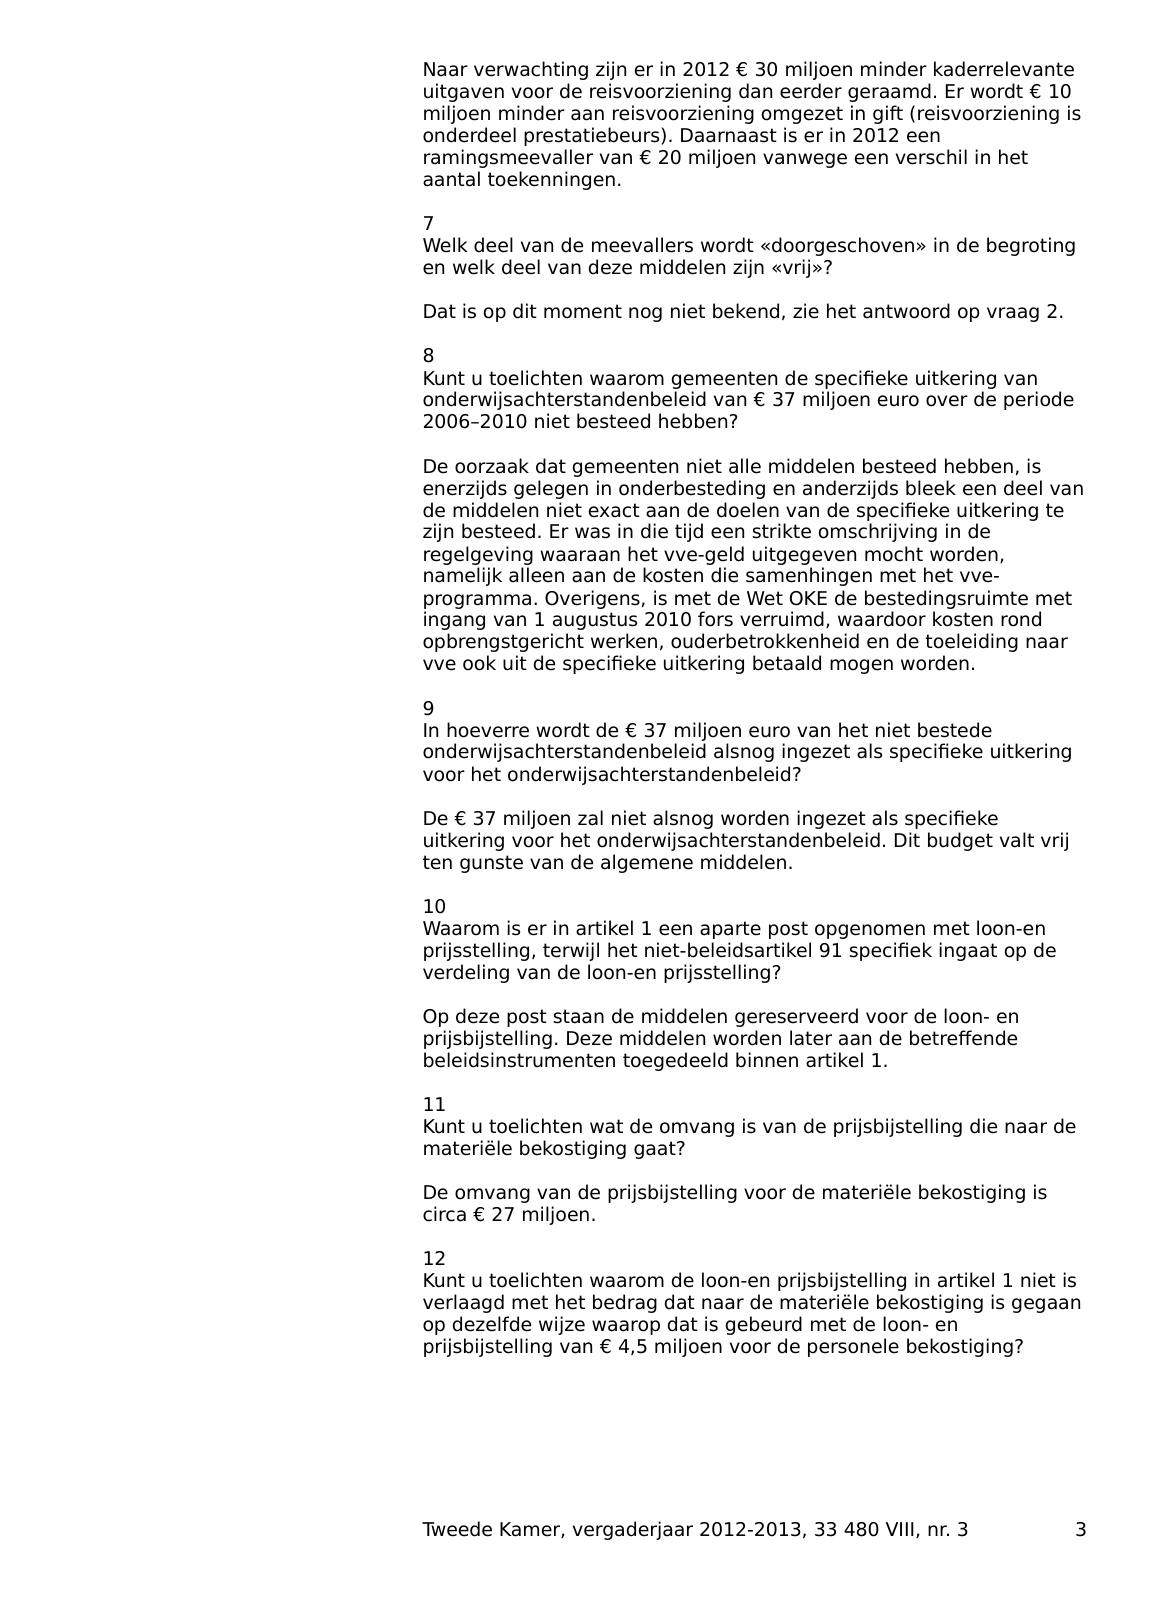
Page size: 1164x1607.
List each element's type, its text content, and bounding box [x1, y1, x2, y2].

text Welk deel van de meevallers wordt «doorgeschoven» in de begroting en welk deel van deze middelen zijn «vrij»? [422, 235, 1087, 279]
text In hoeverre wordt de € 37 miljoen euro van het niet bestede onderwijsachterstandenbeleid alsnog ingezet als specifieke uitkering voor het onderwijsachterstandenbeleid? [422, 719, 1087, 785]
text De omvang van de prijsbijstelling voor de materiële bekostiging is circa € 27 miljoen. [422, 1182, 1087, 1226]
text 12 [422, 1248, 1087, 1270]
text Kunt u toelichten waarom gemeenten de specifieke uitkering van onderwijsachterstandenbeleid van € 37 miljoen euro over de periode 2006–2010 niet besteed hebben? [422, 367, 1087, 433]
text 11 [422, 1094, 1087, 1116]
text De oorzaak dat gemeenten niet alle middelen besteed hebben, is enerzijds gelegen in onderbesteding en anderzijds bleek een deel van de middelen niet exact aan de doelen van de specifieke uitkering te zijn besteed. Er was in die tijd een strikte omschrijving in de regelgeving waaraan het vve-geld uitgegeven mocht worden, namelijk alleen aan de kosten die samenhingen met het vve-programma. Overigens, is met de Wet OKE de bestedingsruimte met ingang van 1 augustus 2010 fors verruimd, waardoor kosten rond opbrengstgericht werken, ouderbetrokkenheid en de toeleiding naar vve ook uit de specifieke uitkering betaald mogen worden. [422, 456, 1087, 675]
text Kunt u toelichten wat de omvang is van de prijsbijstelling die naar de materiële bekostiging gaat? [422, 1116, 1087, 1160]
text 10 [422, 896, 1087, 918]
text Kunt u toelichten waarom de loon-en prijsbijstelling in artikel 1 niet is verlaagd met het bedrag dat naar de materiële bekostiging is gegaan op dezelfde wijze waarop dat is gebeurd met de loon- en prijsbijstelling van € 4,5 miljoen voor de personele bekostiging? [422, 1270, 1087, 1358]
text 9 [422, 697, 1087, 719]
text De € 37 miljoen zal niet alsnog worden ingezet als specifieke uitkering voor het onderwijsachterstandenbeleid. Dit budget valt vrij ten gunste van de algemene middelen. [422, 808, 1087, 873]
text Naar verwachting zijn er in 2012 € 30 miljoen minder kaderrelevante uitgaven voor de reisvoorziening dan eerder geraamd. Er wordt € 10 miljoen minder aan reisvoorziening omgezet in gift (reisvoorziening is onderdeel prestatiebeurs). Daarnaast is er in 2012 een ramingsmeevaller van € 20 miljoen vanwege een verschil in het aantal toekenningen. [422, 59, 1087, 191]
text Op deze post staan de middelen gereserveerd voor de loon- en prijsbijstelling. Deze middelen worden later aan de betreffende beleidsinstrumenten toegedeeld binnen artikel 1. [422, 1006, 1087, 1072]
text Dat is op dit moment nog niet bekend, zie het antwoord op vraag 2. [422, 301, 1087, 323]
text 7 [422, 213, 1087, 235]
text 8 [422, 345, 1087, 367]
text Waarom is er in artikel 1 een aparte post opgenomen met loon-en prijsstelling, terwijl het niet-beleidsartikel 91 specifiek ingaat op de verdeling van de loon-en prijsstelling? [422, 918, 1087, 984]
